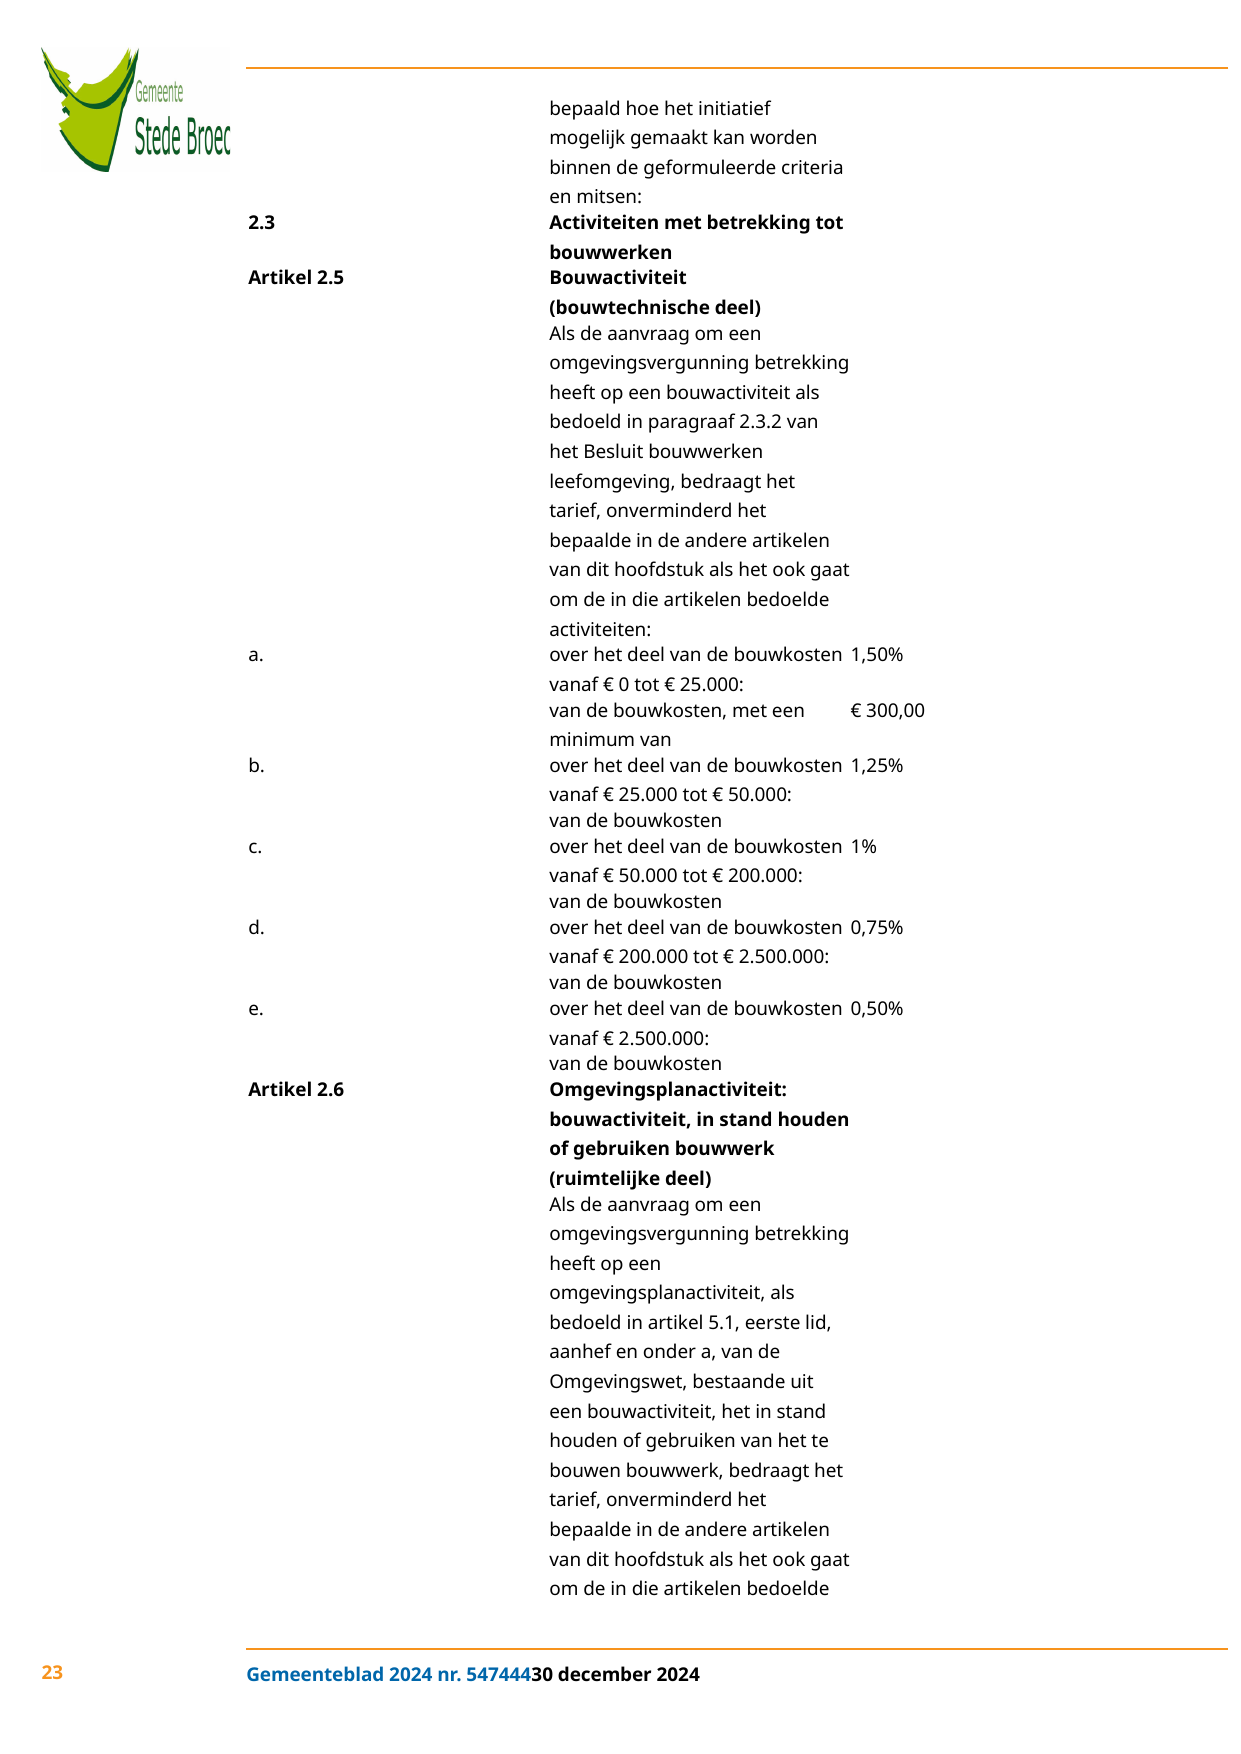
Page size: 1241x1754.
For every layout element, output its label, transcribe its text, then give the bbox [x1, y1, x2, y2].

table_cell [248, 95, 549, 209]
table_cell van de bouwkosten [549, 808, 850, 833]
table_cell d. [248, 914, 549, 969]
table_cell [850, 265, 1152, 320]
table_cell Artikel 2.6 [248, 1076, 549, 1191]
table_cell 2.3 [248, 209, 549, 264]
table_cell over het deel van de bouwkosten vanaf € 200.000 tot € 2.500.000: [549, 914, 850, 969]
table_cell [850, 1191, 1152, 1601]
table_cell [248, 808, 549, 833]
table_cell € 300,00 [850, 697, 1152, 752]
table_cell [248, 970, 549, 995]
table_cell [850, 970, 1152, 995]
table_cell a. [248, 641, 549, 697]
table_cell c. [248, 833, 549, 888]
table_cell [850, 1051, 1152, 1076]
table_cell [850, 889, 1152, 914]
table_cell over het deel van de bouwkosten vanaf € 0 tot € 25.000: [549, 641, 850, 697]
table_cell Als de aanvraag om een omgevingsvergunning betrekking heeft op een bouwactiviteit als bedoeld in paragraaf 2.3.2 van het Besluit bouwwerken leefomgeving, bedraagt het tarief, onverminderd het bepaalde in de andere artikelen van dit hoofdstuk als het ook gaat om de in die artikelen bedoelde activiteiten: [549, 320, 850, 641]
table_cell bepaald hoe het initiatief mogelijk gemaakt kan worden binnen de geformuleerde criteria en mitsen: [549, 95, 850, 209]
picture [41, 47, 231, 172]
table_cell 1% [850, 833, 1152, 888]
table_cell [850, 209, 1152, 264]
table_cell [248, 320, 549, 641]
table_cell Artikel 2.5 [248, 265, 549, 320]
table_cell e. [248, 995, 549, 1051]
table_cell over het deel van de bouwkosten vanaf € 50.000 tot € 200.000: [549, 833, 850, 888]
table_cell b. [248, 752, 549, 807]
table_cell Als de aanvraag om een omgevingsvergunning betrekking heeft op een omgevingsplanactiviteit, als bedoeld in artikel 5.1, eerste lid, aanhef en onder a, van de Omgevingswet, bestaande uit een bouwactiviteit, het in stand houden of gebruiken van het te bouwen bouwwerk, bedraagt het tarief, onverminderd het bepaalde in de andere artikelen van dit hoofdstuk als het ook gaat om de in die artikelen bedoelde [549, 1191, 850, 1601]
table_cell [850, 808, 1152, 833]
table_cell Activiteiten met betrekking tot bouwwerken [549, 209, 850, 264]
table_cell Bouwactiviteit (bouwtechnische deel) [549, 265, 850, 320]
table_cell [248, 1191, 549, 1601]
table_cell [850, 95, 1152, 209]
table_cell over het deel van de bouwkosten vanaf € 25.000 tot € 50.000: [549, 752, 850, 807]
table_cell van de bouwkosten [549, 970, 850, 995]
table_cell over het deel van de bouwkosten vanaf € 2.500.000: [549, 995, 850, 1051]
table_cell [248, 889, 549, 914]
table_cell 1,25% [850, 752, 1152, 807]
table_cell [850, 1076, 1152, 1191]
table_cell [248, 697, 549, 752]
table_cell van de bouwkosten [549, 889, 850, 914]
table_cell [248, 1051, 549, 1076]
table_cell 0,75% [850, 914, 1152, 969]
table_cell [850, 320, 1152, 641]
table_cell van de bouwkosten [549, 1051, 850, 1076]
table_cell van de bouwkosten, met een minimum van [549, 697, 850, 752]
table_cell 1,50% [850, 641, 1152, 697]
table_cell Omgevingsplanactiviteit: bouwactiviteit, in stand houden of gebruiken bouwwerk (ruimtelijke deel) [549, 1076, 850, 1191]
table_cell 0,50% [850, 995, 1152, 1051]
